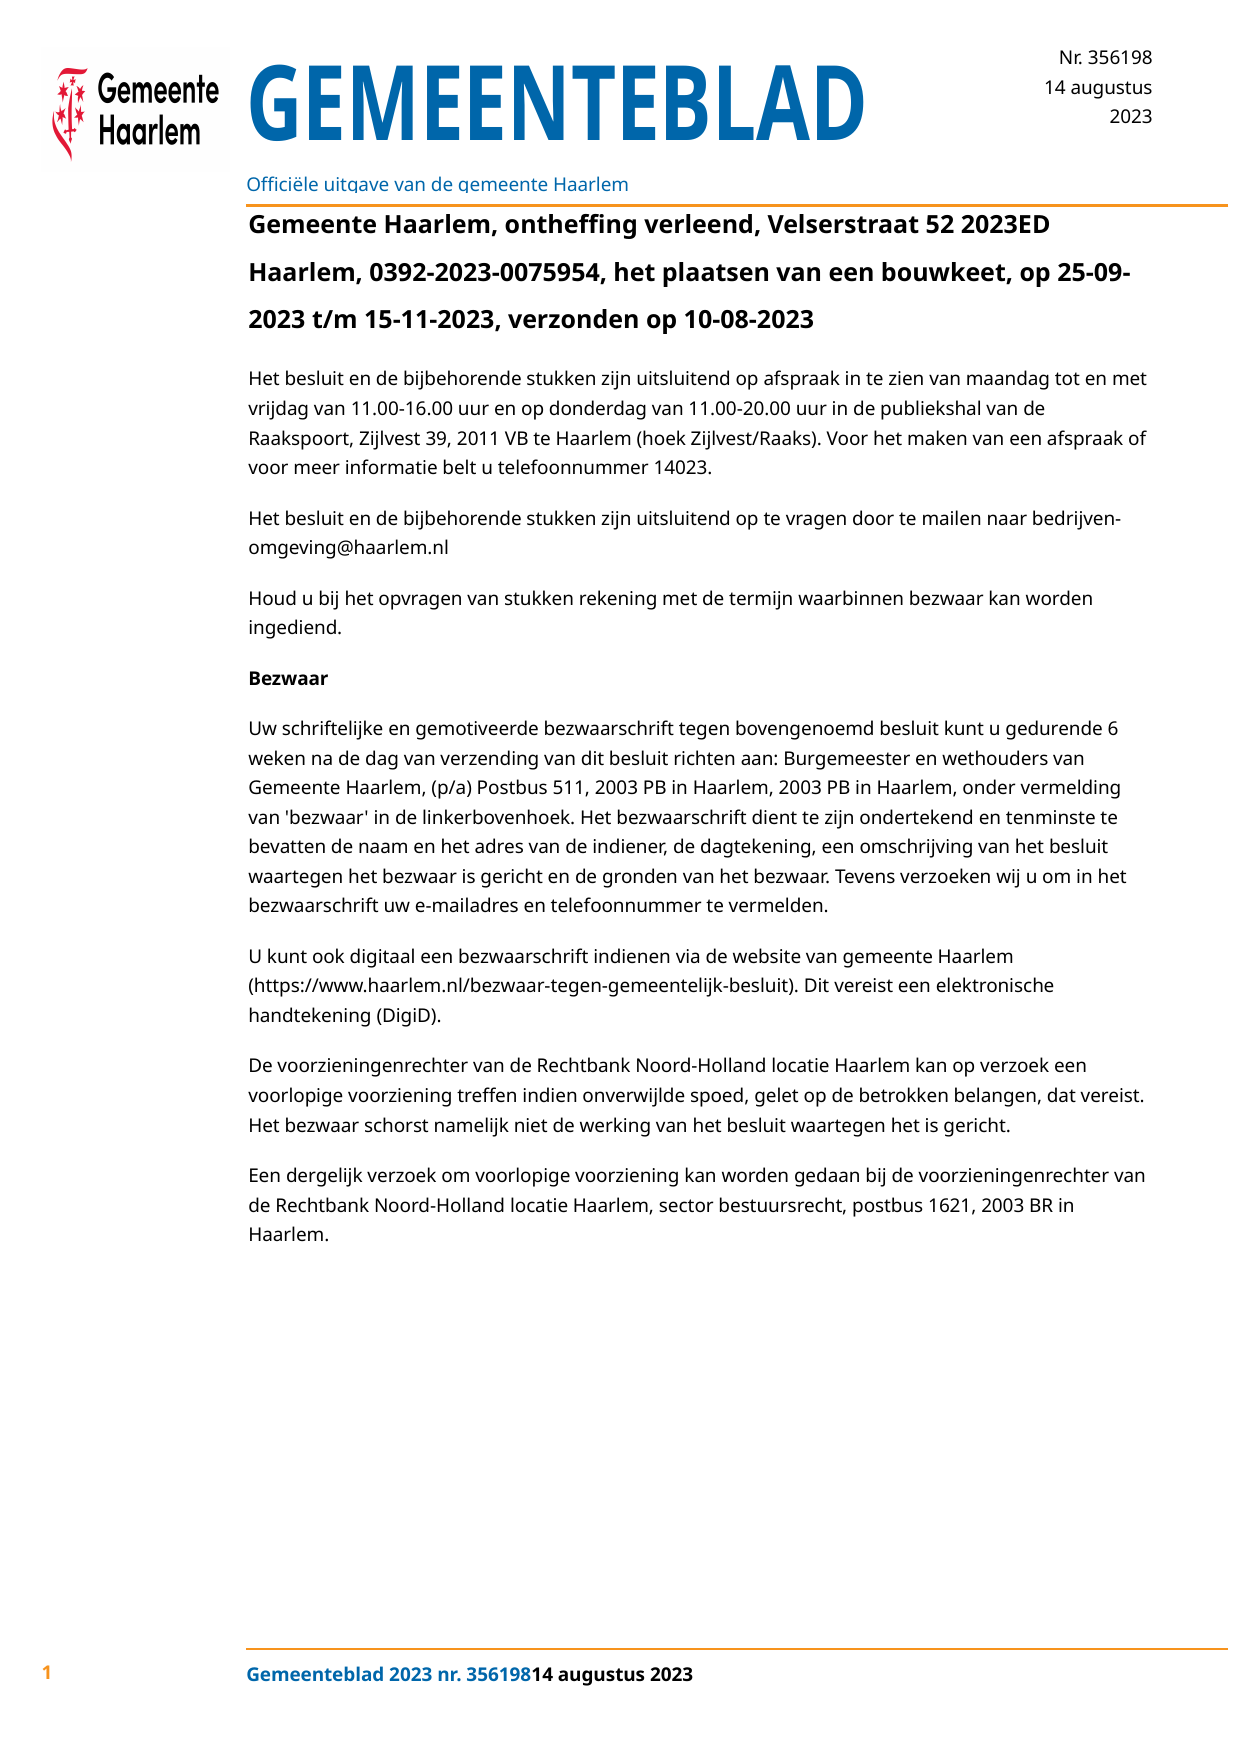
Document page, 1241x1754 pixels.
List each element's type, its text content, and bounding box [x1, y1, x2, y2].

text Bezwaar [248, 665, 1152, 690]
text De voorzieningenrechter van de Rechtbank Noord-Holland locatie Haarlem kan op verzoek een voorlopige voorziening treffen indien onverwijlde spoed, gelet op de betrokken belangen, dat vereist. Het bezwaar schorst namelijk niet de werking van het besluit waartegen het is gericht. [248, 1053, 1152, 1137]
text Een dergelijk verzoek om voorlopige voorziening kan worden gedaan bij de voorzieningenrechter van de Rechtbank Noord-Holland locatie Haarlem, sector bestuursrecht, postbus 1621, 2003 BR in Haarlem. [248, 1162, 1152, 1247]
text Gemeente Haarlem, ontheffing verleend, Velserstraat 52 2023ED Haarlem, 0392-2023-0075954, het plaatsen van een bouwkeet, op 25-09-2023 t/m 15-11-2023, verzonden op 10-08-2023 [248, 207, 1152, 336]
text U kunt ook digitaal een bezwaarschrift indienen via de website van gemeente Haarlem (https://www.haarlem.nl/bezwaar-tegen-gemeentelijk-besluit). Dit vereist een elektronische handtekening (DigiD). [248, 943, 1152, 1028]
text Uw schriftelijke en gemotiveerde bezwaarschrift tegen bovengenoemd besluit kunt u gedurende 6 weken na de dag van verzending van dit besluit richten aan: Burgemeester en wethouders van Gemeente Haarlem, (p/a) Postbus 511, 2003 PB in Haarlem, 2003 PB in Haarlem, onder vermelding van 'bezwaar' in de linkerbovenhoek. Het bezwaarschrift dient te zijn ondertekend en tenminste te bevatten de naam en het adres van de indiener, de dagtekening, een omschrijving van het besluit waartegen het bezwaar is gericht en de gronden van het bezwaar. Tevens verzoeken wij u om in het bezwaarschrift uw e-mailadres en telefoonnummer te vermelden. [248, 715, 1152, 918]
text Houd u bij het opvragen van stukken rekening met de termijn waarbinnen bezwaar kan worden ingediend. [248, 585, 1152, 640]
text Het besluit en de bijbehorende stukken zijn uitsluitend op te vragen door te mailen naar bedrijven-omgeving@haarlem.nl [248, 505, 1152, 560]
picture [41, 47, 231, 172]
text Het besluit en de bijbehorende stukken zijn uitsluitend op afspraak in te zien van maandag tot en met vrijdag van 11.00-16.00 uur en op donderdag van 11.00-20.00 uur in de publiekshal van de Raakspoort, Zijlvest 39, 2011 VB te Haarlem (hoek Zijlvest/Raaks). Voor het maken van een afspraak of voor meer informatie belt u telefoonnummer 14023. [248, 366, 1152, 480]
